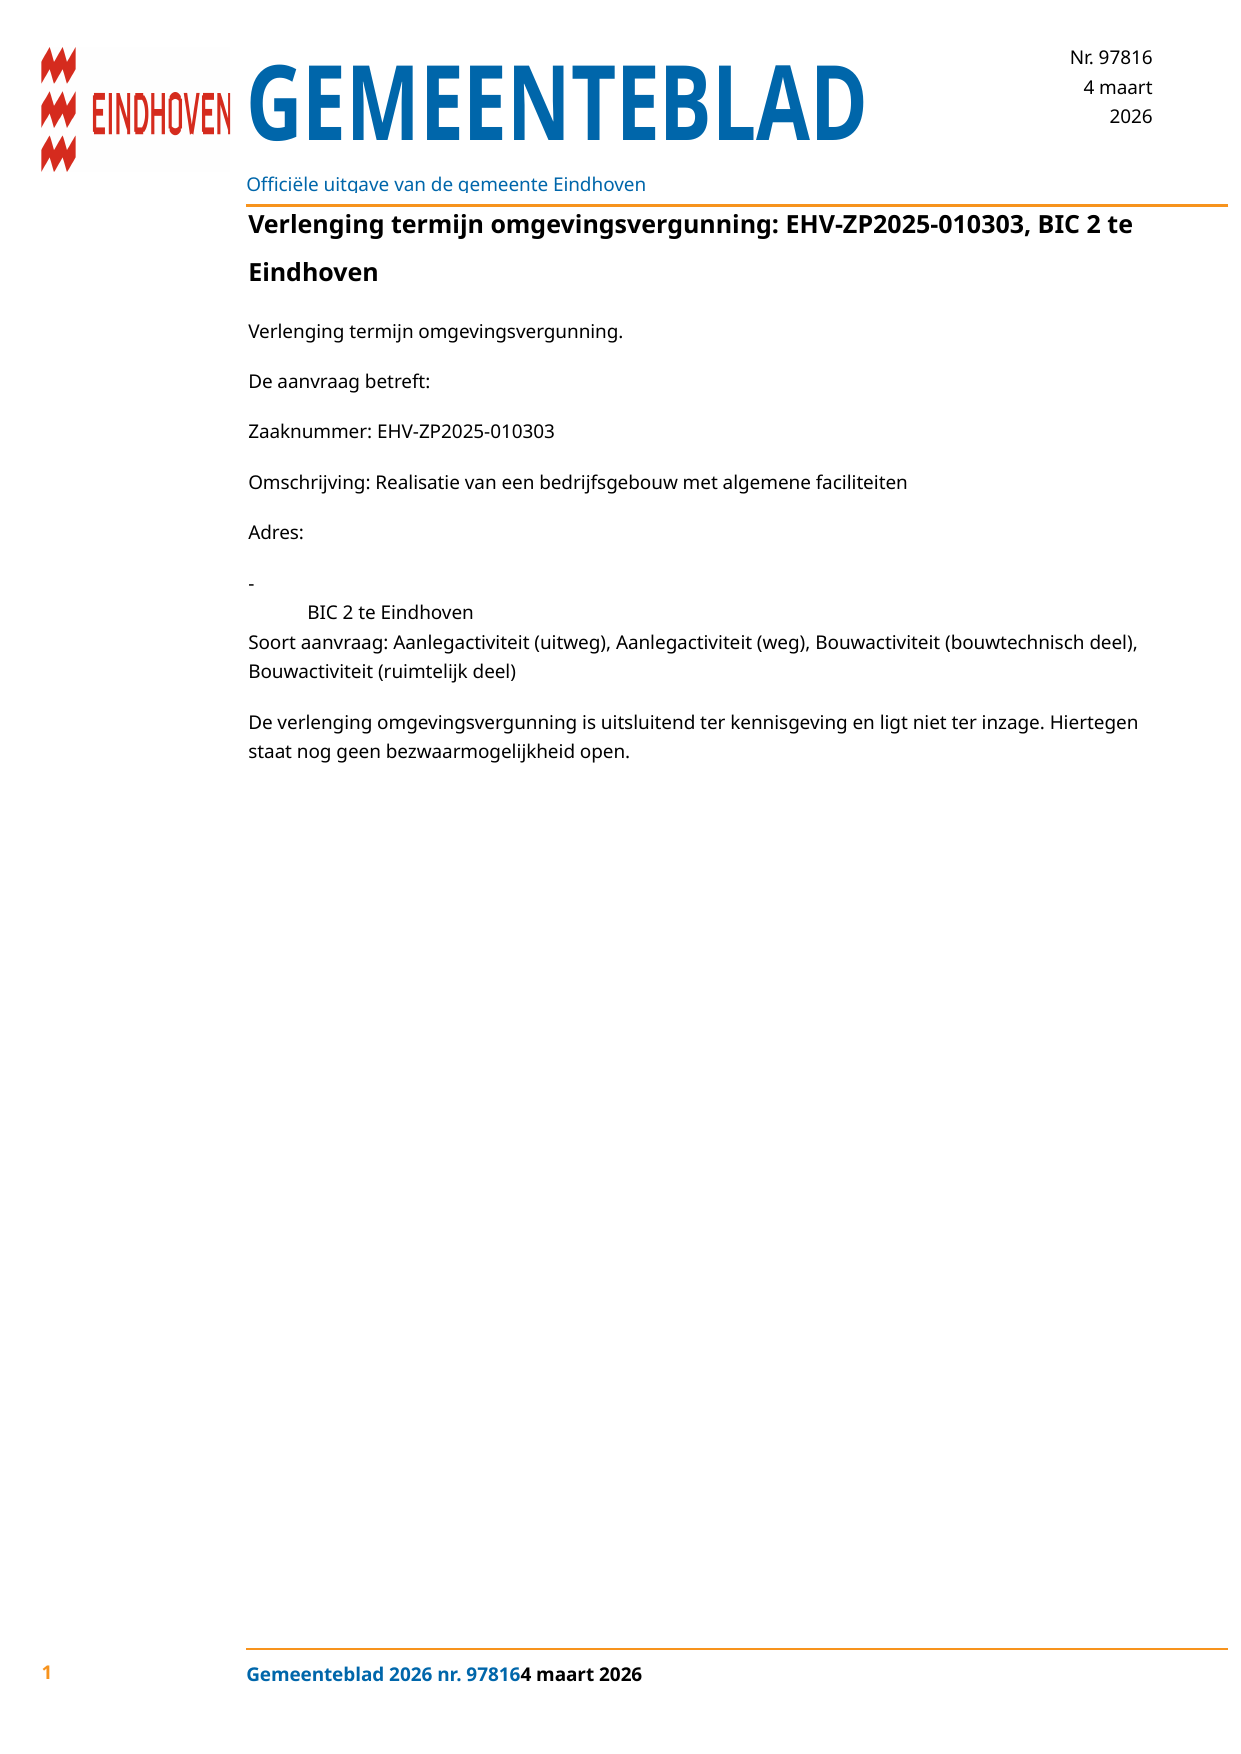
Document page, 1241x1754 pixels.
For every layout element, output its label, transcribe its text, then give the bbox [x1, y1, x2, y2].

text Soort aanvraag: Aanlegactiviteit (uitweg), Aanlegactiviteit (weg), Bouwactiviteit (bouwtechnisch deel), Bouwactiviteit (ruimtelijk deel) [248, 629, 1152, 684]
text Verlenging termijn omgevingsvergunning. [248, 318, 1152, 344]
text Adres: [248, 519, 1152, 545]
text De verlenging omgevingsvergunning is uitsluitend ter kennisgeving en ligt niet ter inzage. Hiertegen staat nog geen bezwaarmogelijkheid open. [248, 709, 1152, 764]
text Verlenging termijn omgevingsvergunning: EHV-ZP2025-010303, BIC 2 te Eindhoven [248, 207, 1152, 288]
text Omschrijving: Realisatie van een bedrijfsgebouw met algemene faciliteiten [248, 469, 1152, 495]
list BIC 2 te Eindhoven [248, 599, 1152, 625]
text De aanvraag betreft: [248, 368, 1152, 394]
picture [41, 47, 231, 172]
text Zaaknummer: EHV-ZP2025-010303 [248, 419, 1152, 444]
